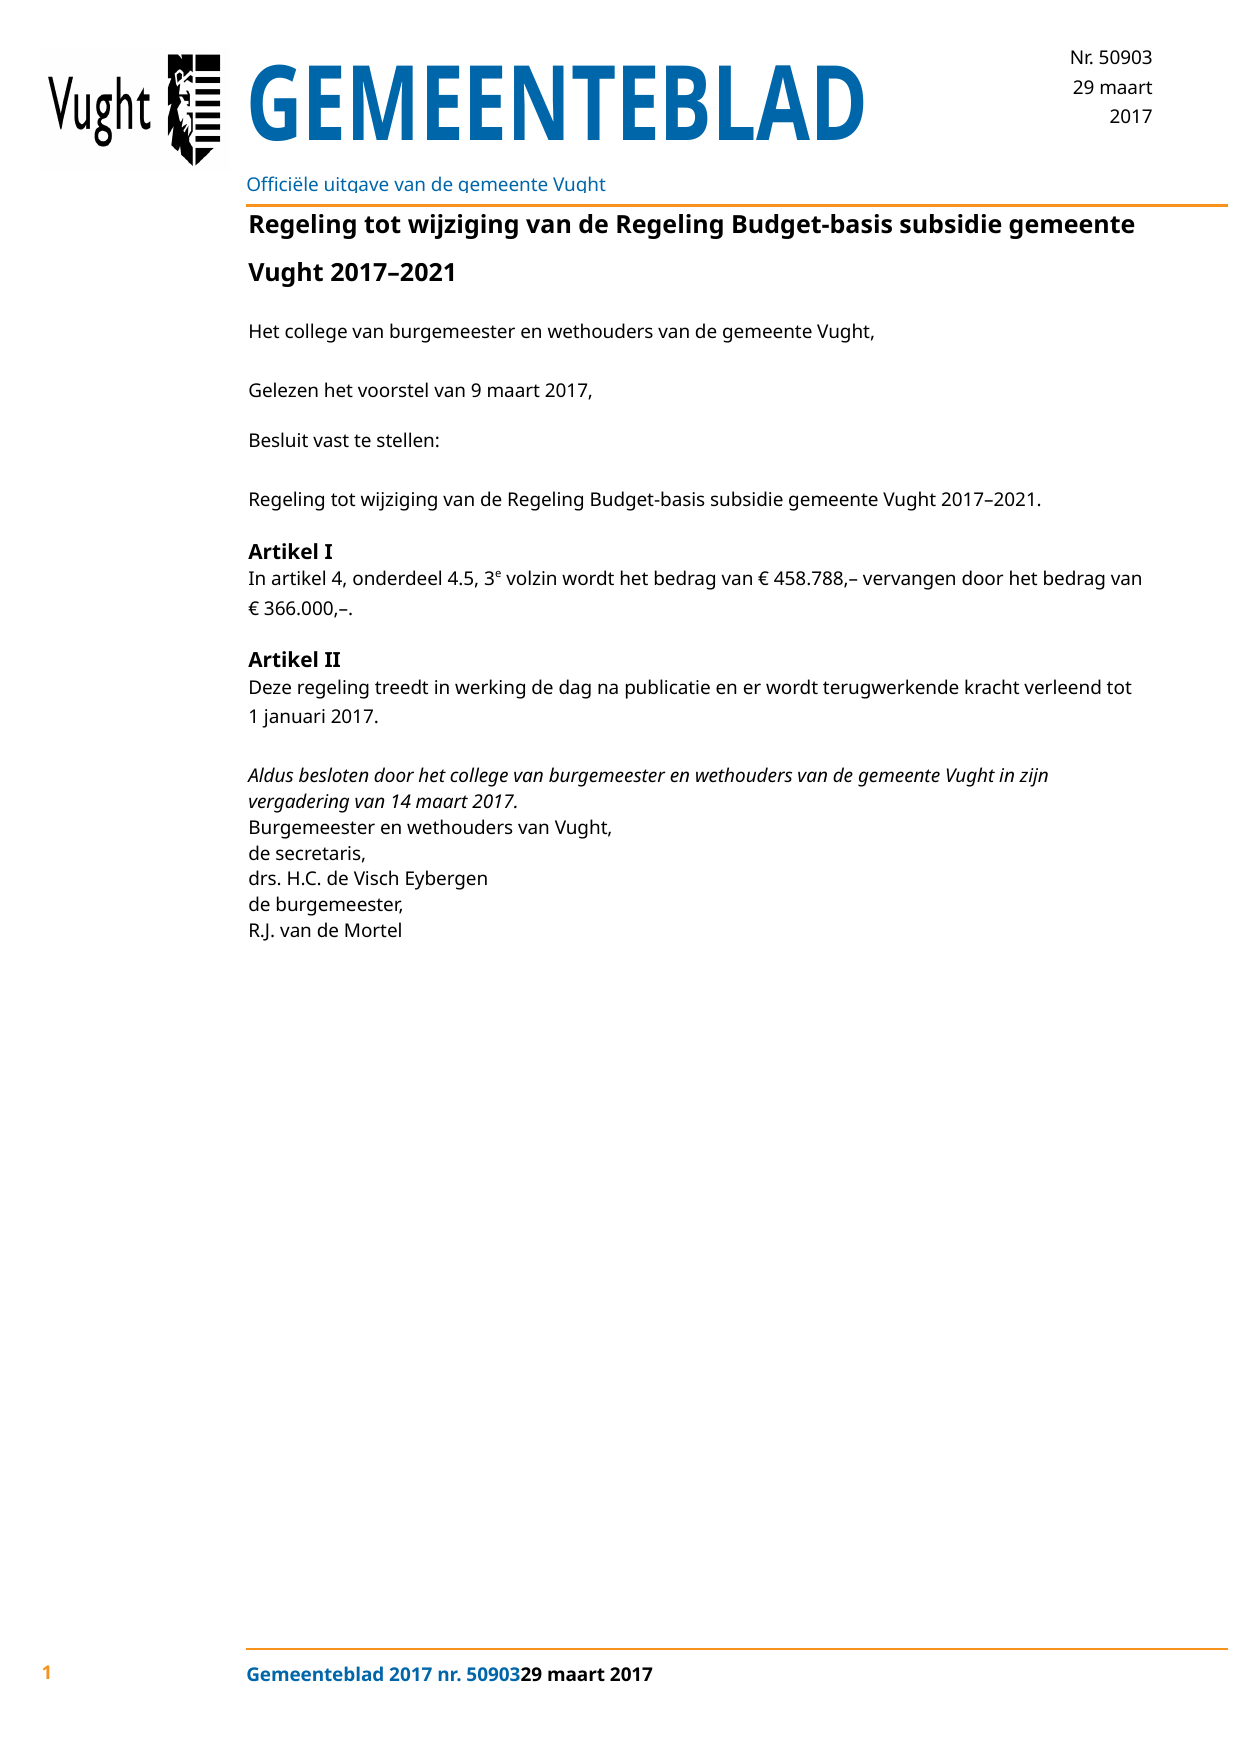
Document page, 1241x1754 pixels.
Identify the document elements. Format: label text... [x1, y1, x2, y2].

text de secretaris, [248, 840, 1152, 866]
text Deze regeling treedt in werking de dag na publicatie en er wordt terugwerkende kracht verleend tot 1 januari 2017. [248, 674, 1152, 729]
text Besluit vast te stellen: [248, 427, 1152, 453]
text Het college van burgemeester en wethouders van de gemeente Vught, [248, 318, 1152, 344]
text Burgemeester en wethouders van Vught, [248, 814, 1152, 840]
text Aldus besloten door het college van burgemeester en wethouders van de gemeente Vught in zijn vergadering van 14 maart 2017. [248, 763, 1152, 814]
text de burgemeester, [248, 891, 1152, 917]
text Artikel II [248, 645, 1152, 674]
text Regeling tot wijziging van de Regeling Budget-basis subsidie gemeente Vught 2017–2021. [248, 487, 1152, 512]
text R.J. van de Mortel [248, 917, 1152, 943]
text In artikel 4, onderdeel 4.5, 3e volzin wordt het bedrag van € 458.788,– vervangen door het bedrag van € 366.000,–. [248, 565, 1152, 621]
text Regeling tot wijziging van de Regeling Budget-basis subsidie gemeente Vught 2017–2021 [248, 207, 1152, 288]
text Gelezen het voorstel van 9 maart 2017, [248, 377, 1152, 403]
text drs. H.C. de Visch Eybergen [248, 866, 1152, 891]
picture [41, 47, 231, 172]
text Artikel I [248, 537, 1152, 565]
